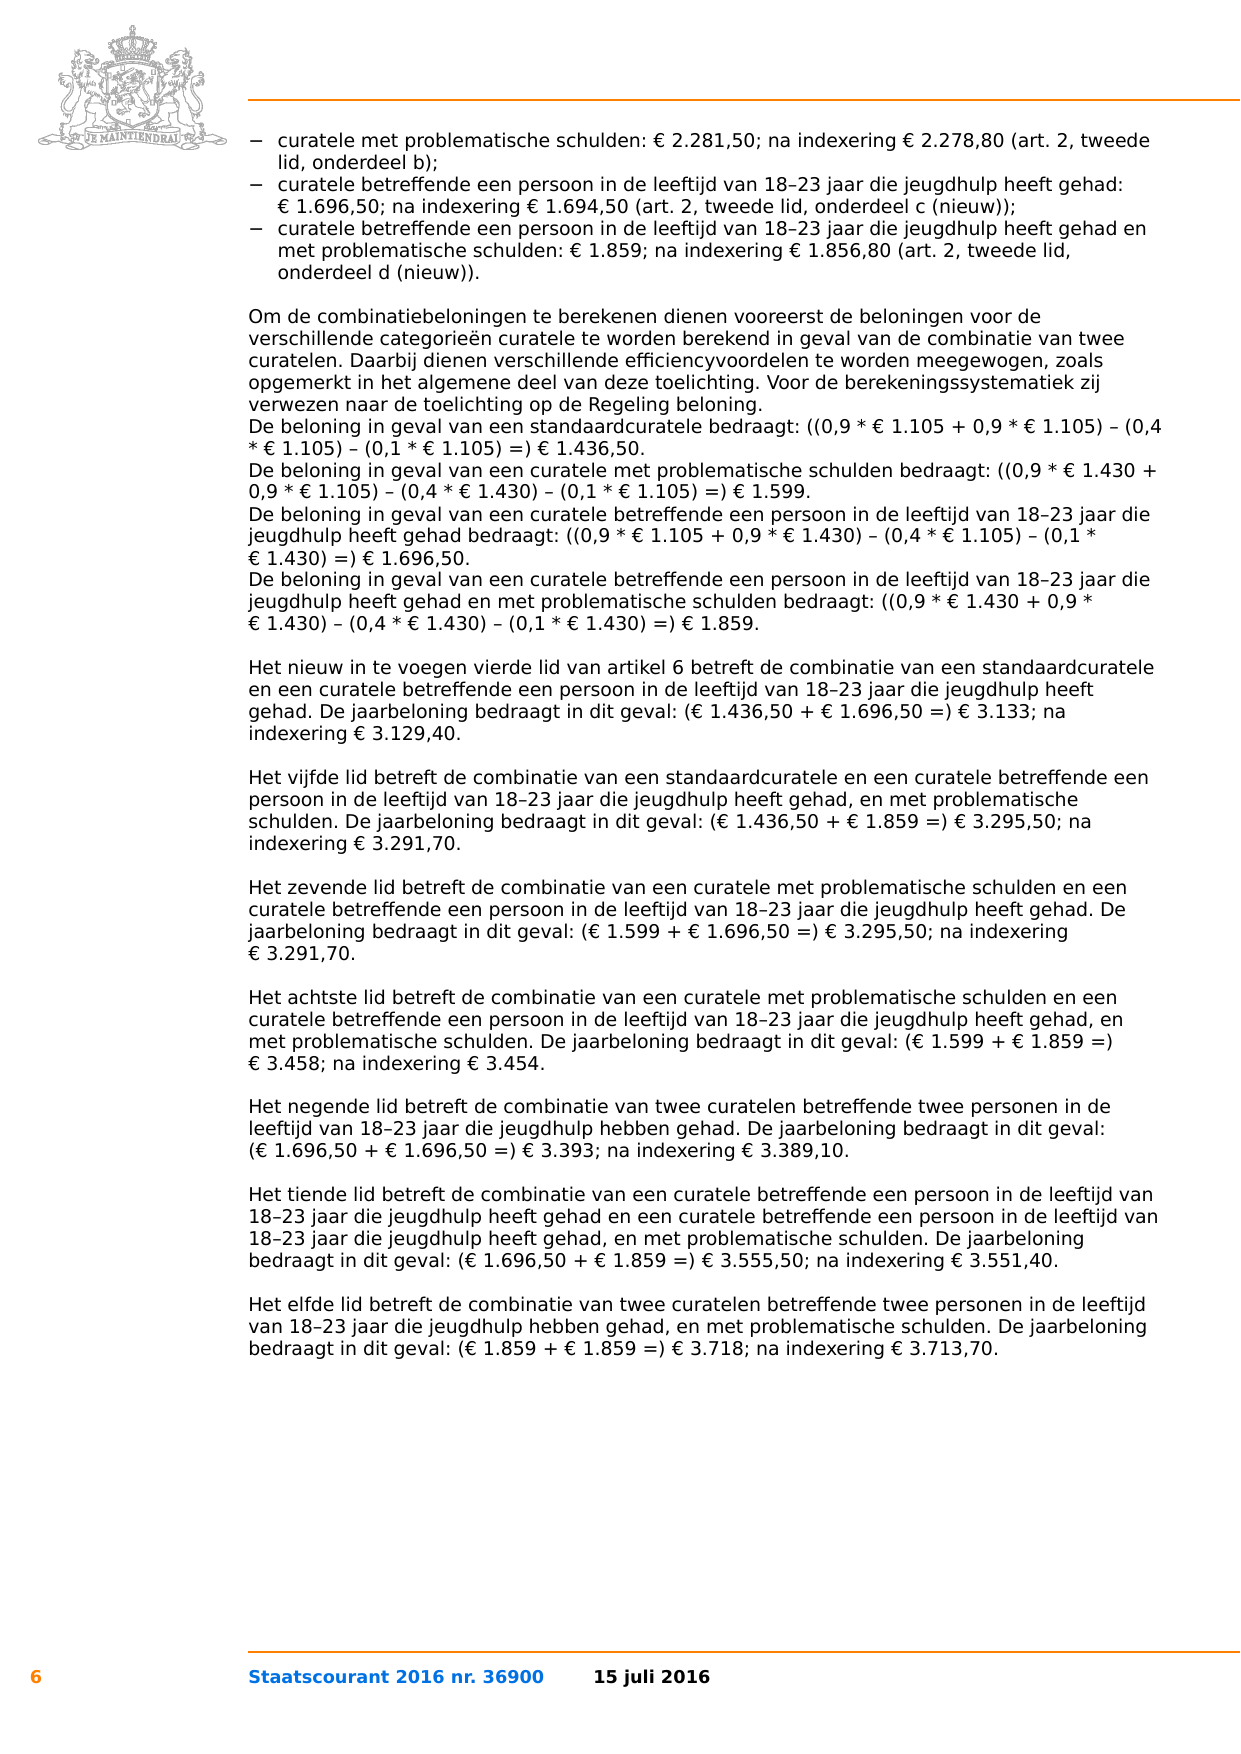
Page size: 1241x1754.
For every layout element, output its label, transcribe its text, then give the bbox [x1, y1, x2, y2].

text − curatele betreffende een persoon in de leeftijd van 18–23 jaar die jeugdhulp heeft gehad en met problematische schulden: € 1.859; na indexering € 1.856,80 (art. 2, tweede lid, onderdeel d (nieuw)). [248, 218, 1163, 284]
text De beloning in geval van een curatele met problematische schulden bedraagt: ((0,9 * € 1.430 + 0,9 * € 1.105) – (0,4 * € 1.430) – (0,1 * € 1.105) =) € 1.599. [248, 459, 1163, 503]
text Het elfde lid betreft de combinatie van twee curatelen betreffende twee personen in de leeftijd van 18–23 jaar die jeugdhulp hebben gehad, en met problematische schulden. De jaarbeloning bedraagt in dit geval: (€ 1.859 + € 1.859 =) € 3.718; na indexering € 3.713,70. [248, 1294, 1163, 1360]
text Om de combinatiebeloningen te berekenen dienen vooreerst de beloningen voor de verschillende categorieën curatele te worden berekend in geval van de combinatie van twee curatelen. Daarbij dienen verschillende efficiencyvoordelen te worden meegewogen, zoals opgemerkt in het algemene deel van deze toelichting. Voor de berekeningssystematiek zij verwezen naar de toelichting op de Regeling beloning. [248, 306, 1163, 416]
text Het achtste lid betreft de combinatie van een curatele met problematische schulden en een curatele betreffende een persoon in de leeftijd van 18–23 jaar die jeugdhulp heeft gehad, en met problematische schulden. De jaarbeloning bedraagt in dit geval: (€ 1.599 + € 1.859 =) € 3.458; na indexering € 3.454. [248, 987, 1163, 1074]
text Het negende lid betreft de combinatie van twee curatelen betreffende twee personen in de leeftijd van 18–23 jaar die jeugdhulp hebben gehad. De jaarbeloning bedraagt in dit geval: (€ 1.696,50 + € 1.696,50 =) € 3.393; na indexering € 3.389,10. [248, 1096, 1163, 1162]
text − curatele betreffende een persoon in de leeftijd van 18–23 jaar die jeugdhulp heeft gehad: € 1.696,50; na indexering € 1.694,50 (art. 2, tweede lid, onderdeel c (nieuw)); [248, 174, 1163, 218]
text Het nieuw in te voegen vierde lid van artikel 6 betreft de combinatie van een standaardcuratele en een curatele betreffende een persoon in de leeftijd van 18–23 jaar die jeugdhulp heeft gehad. De jaarbeloning bedraagt in dit geval: (€ 1.436,50 + € 1.696,50 =) € 3.133; na indexering € 3.129,40. [248, 657, 1163, 745]
text Het zevende lid betreft de combinatie van een curatele met problematische schulden en een curatele betreffende een persoon in de leeftijd van 18–23 jaar die jeugdhulp heeft gehad. De jaarbeloning bedraagt in dit geval: (€ 1.599 + € 1.696,50 =) € 3.295,50; na indexering € 3.291,70. [248, 877, 1163, 965]
text Het vijfde lid betreft de combinatie van een standaardcuratele en een curatele betreffende een persoon in de leeftijd van 18–23 jaar die jeugdhulp heeft gehad, en met problematische schulden. De jaarbeloning bedraagt in dit geval: (€ 1.436,50 + € 1.859 =) € 3.295,50; na indexering € 3.291,70. [248, 767, 1163, 855]
text Het tiende lid betreft de combinatie van een curatele betreffende een persoon in de leeftijd van 18–23 jaar die jeugdhulp heeft gehad en een curatele betreffende een persoon in de leeftijd van 18–23 jaar die jeugdhulp heeft gehad, en met problematische schulden. De jaarbeloning bedraagt in dit geval: (€ 1.696,50 + € 1.859 =) € 3.555,50; na indexering € 3.551,40. [248, 1184, 1163, 1272]
text De beloning in geval van een curatele betreffende een persoon in de leeftijd van 18–23 jaar die jeugdhulp heeft gehad bedraagt: ((0,9 * € 1.105 + 0,9 * € 1.430) – (0,4 * € 1.105) – (0,1 * € 1.430) =) € 1.696,50. [248, 503, 1163, 569]
text De beloning in geval van een standaardcuratele bedraagt: ((0,9 * € 1.105 + 0,9 * € 1.105) – (0,4 * € 1.105) – (0,1 * € 1.105) =) € 1.436,50. [248, 416, 1163, 459]
text − curatele met problematische schulden: € 2.281,50; na indexering € 2.278,80 (art. 2, tweede lid, onderdeel b); [248, 130, 1163, 174]
picture [38, 25, 227, 150]
text De beloning in geval van een curatele betreffende een persoon in de leeftijd van 18–23 jaar die jeugdhulp heeft gehad en met problematische schulden bedraagt: ((0,9 * € 1.430 + 0,9 * € 1.430) – (0,4 * € 1.430) – (0,1 * € 1.430) =) € 1.859. [248, 569, 1163, 635]
